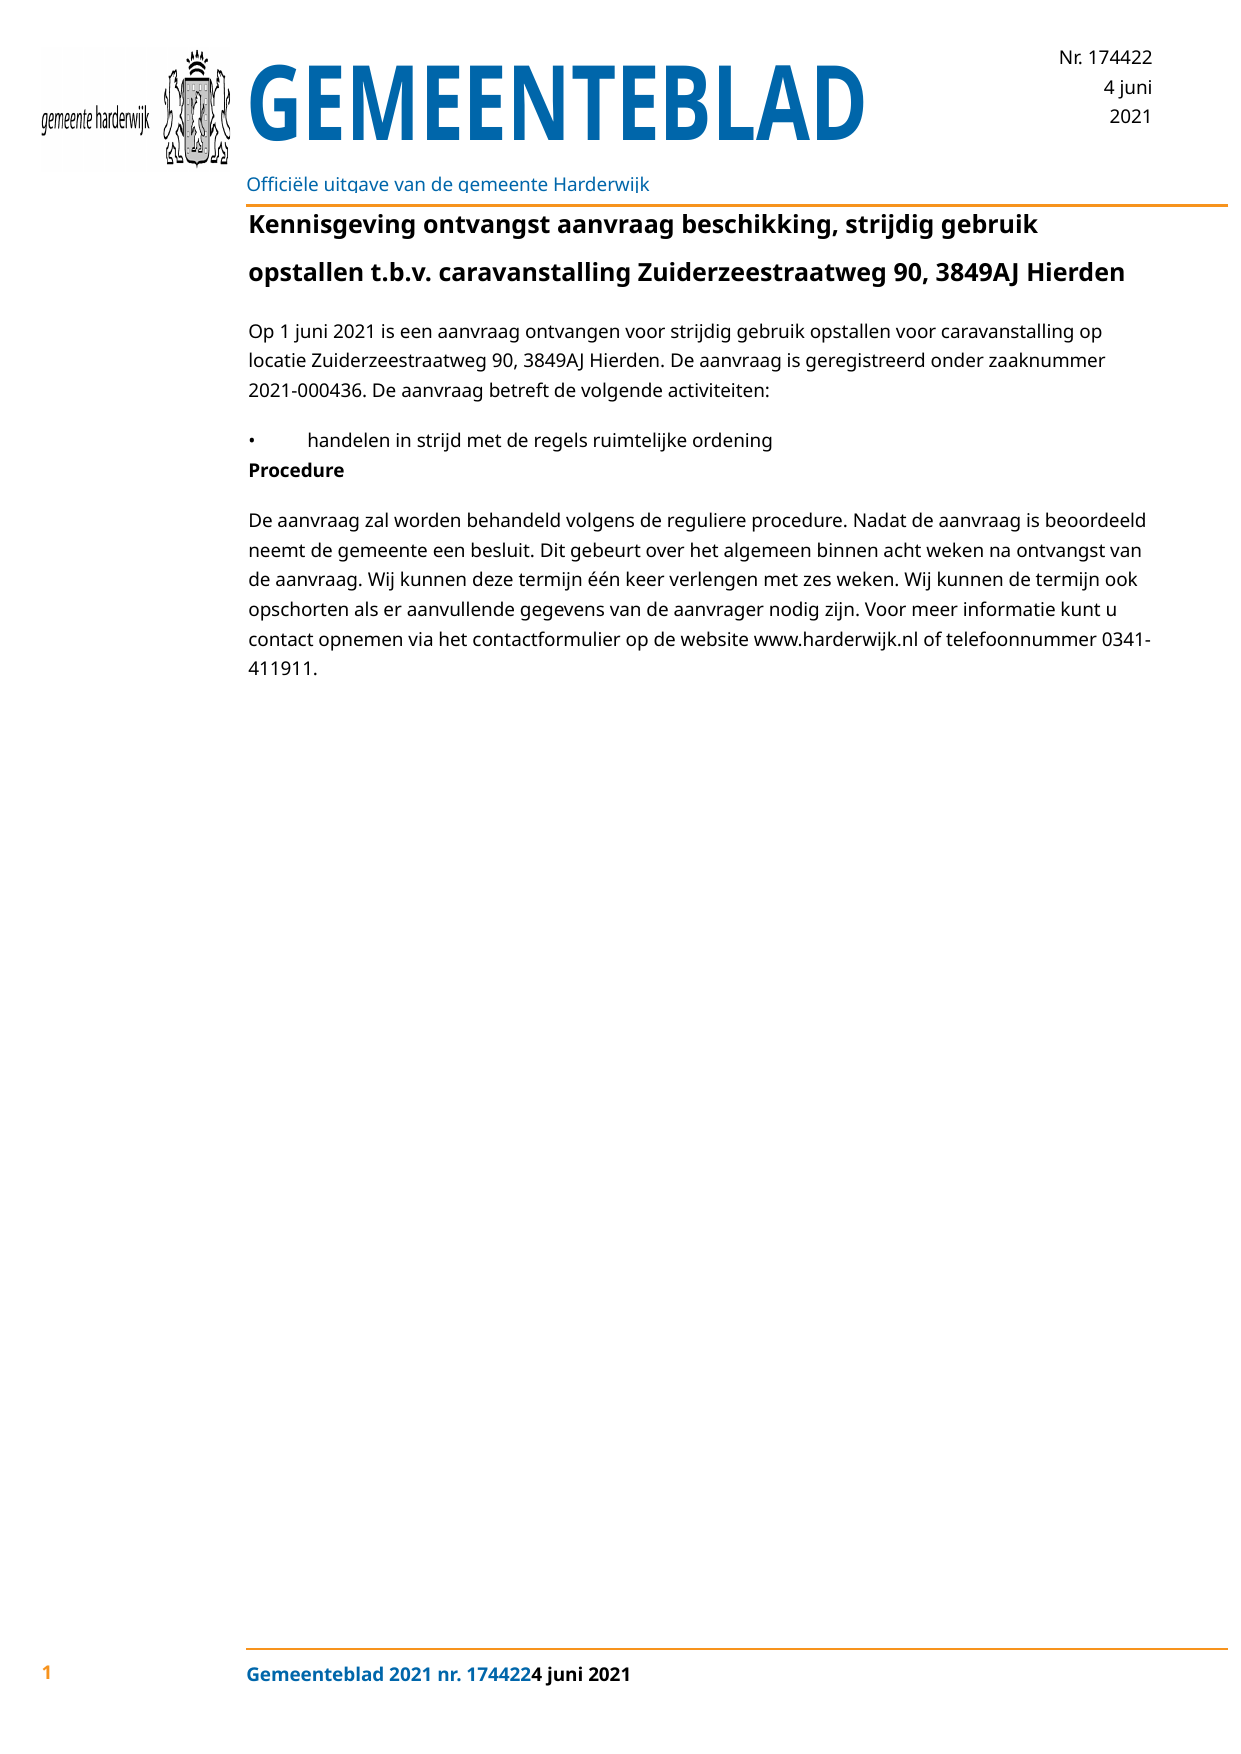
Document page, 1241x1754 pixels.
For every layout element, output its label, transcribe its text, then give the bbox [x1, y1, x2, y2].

text Procedure [248, 457, 1152, 483]
text Kennisgeving ontvangst aanvraag beschikking, strijdig gebruik opstallen t.b.v. caravanstalling Zuiderzeestraatweg 90, 3849AJ Hierden [248, 207, 1152, 288]
list handelen in strijd met de regels ruimtelijke ordening [248, 427, 1152, 453]
text De aanvraag zal worden behandeld volgens de reguliere procedure. Nadat de aanvraag is beoordeeld neemt de gemeente een besluit. Dit gebeurt over het algemeen binnen acht weken na ontvangst van de aanvraag. Wij kunnen deze termijn één keer verlengen met zes weken. Wij kunnen de termijn ook opschorten als er aanvullende gegevens van de aanvrager nodig zijn. Voor meer informatie kunt u contact opnemen via het contactformulier op de website www.harderwijk.nl of telefoonnummer 0341-411911. [248, 507, 1152, 681]
picture [41, 47, 231, 172]
text Op 1 juni 2021 is een aanvraag ontvangen voor strijdig gebruik opstallen voor caravanstalling op locatie Zuiderzeestraatweg 90, 3849AJ Hierden. De aanvraag is geregistreerd onder zaaknummer 2021-000436. De aanvraag betreft de volgende activiteiten: [248, 318, 1152, 403]
